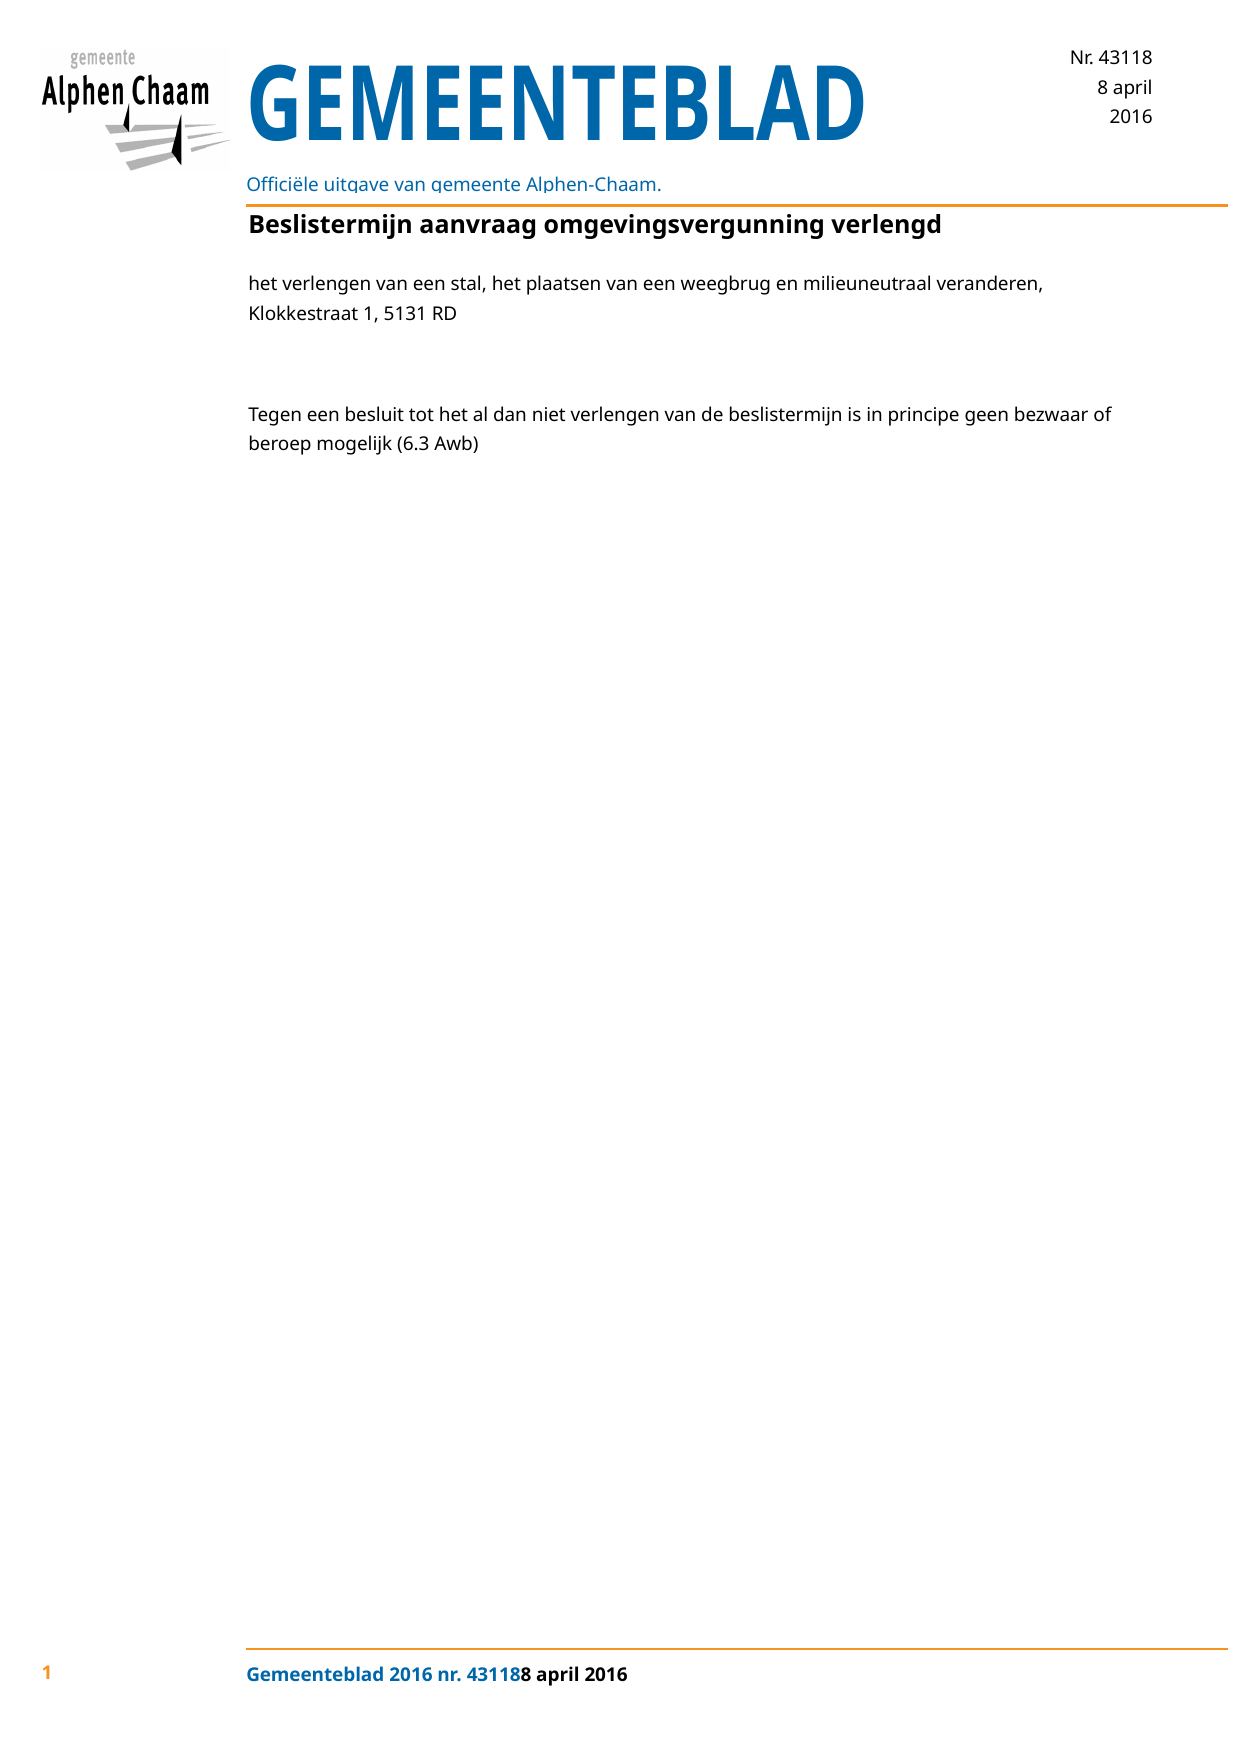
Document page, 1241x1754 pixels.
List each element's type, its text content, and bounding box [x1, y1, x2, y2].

text Tegen een besluit tot het al dan niet verlengen van de beslistermijn is in principe geen bezwaar of beroep mogelijk (6.3 Awb) [248, 401, 1152, 456]
text het verlengen van een stal, het plaatsen van een weegbrug en milieuneutraal veranderen, Klokkestraat 1, 5131 RD [248, 270, 1152, 326]
text Beslistermijn aanvraag omgevingsvergunning verlengd [248, 207, 1152, 241]
picture [41, 47, 231, 172]
